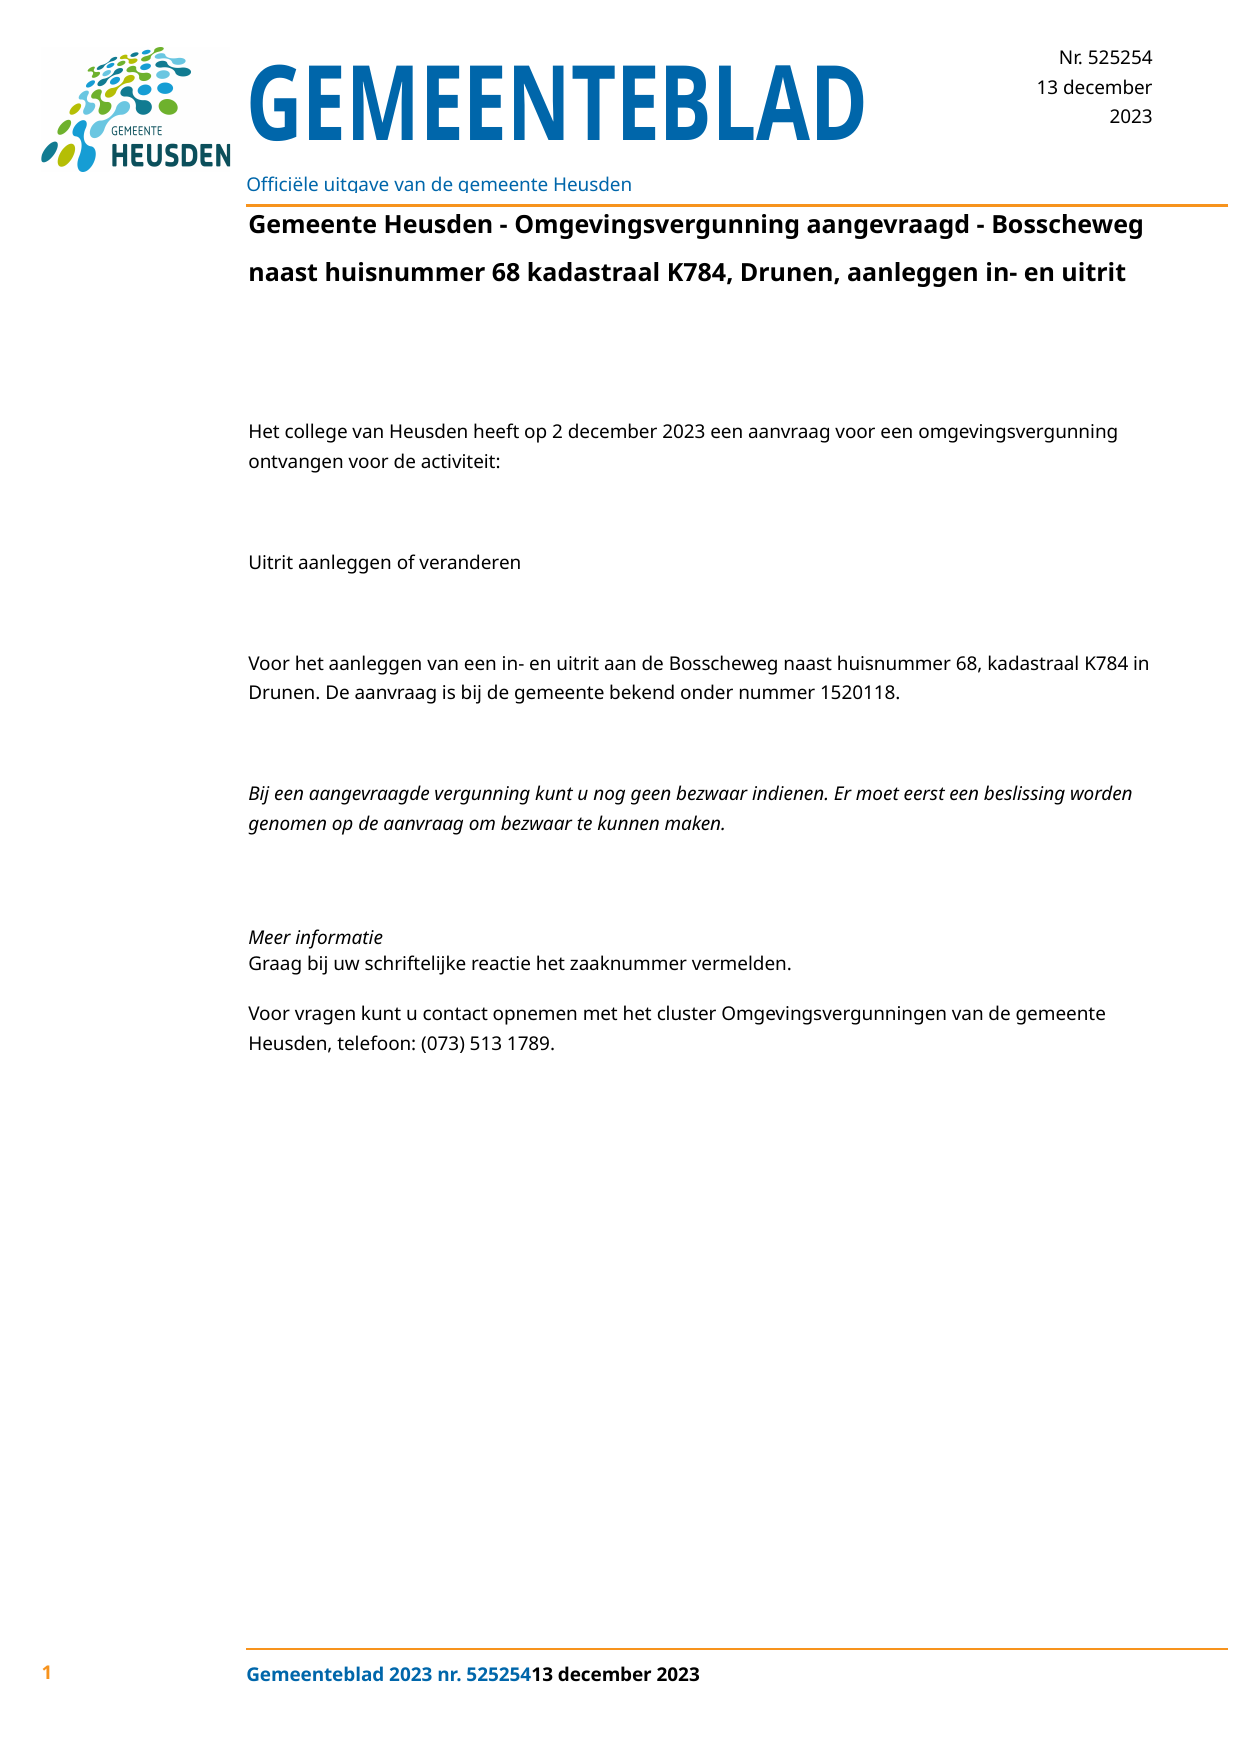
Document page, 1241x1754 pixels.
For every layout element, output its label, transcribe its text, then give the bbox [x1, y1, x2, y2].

picture [41, 47, 231, 172]
text Graag bij uw schriftelijke reactie het zaaknummer vermelden. [248, 950, 1152, 976]
text Gemeente Heusden - Omgevingsvergunning aangevraagd - Bosscheweg naast huisnummer 68 kadastraal K784, Drunen, aanleggen in- en uitrit [248, 207, 1152, 288]
text Het college van Heusden heeft op 2 december 2023 een aanvraag voor een omgevingsvergunning ontvangen voor de activiteit: [248, 419, 1152, 474]
text Voor vragen kunt u contact opnemen met het cluster Omgevingsvergunningen van de gemeente Heusden, telefoon: (073) 513 1789. [248, 1001, 1152, 1056]
text Uitrit aanleggen of veranderen [248, 549, 1152, 575]
text Bij een aangevraagde vergunning kunt u nog geen bezwaar indienen. Er moet eerst een beslissing worden genomen op de aanvraag om bezwaar te kunnen maken. [248, 780, 1152, 836]
text Voor het aanleggen van een in- en uitrit aan de Bosscheweg naast huisnummer 68, kadastraal K784 in Drunen. De aanvraag is bij de gemeente bekend onder nummer 1520118. [248, 650, 1152, 705]
text Meer informatie [248, 924, 1152, 950]
